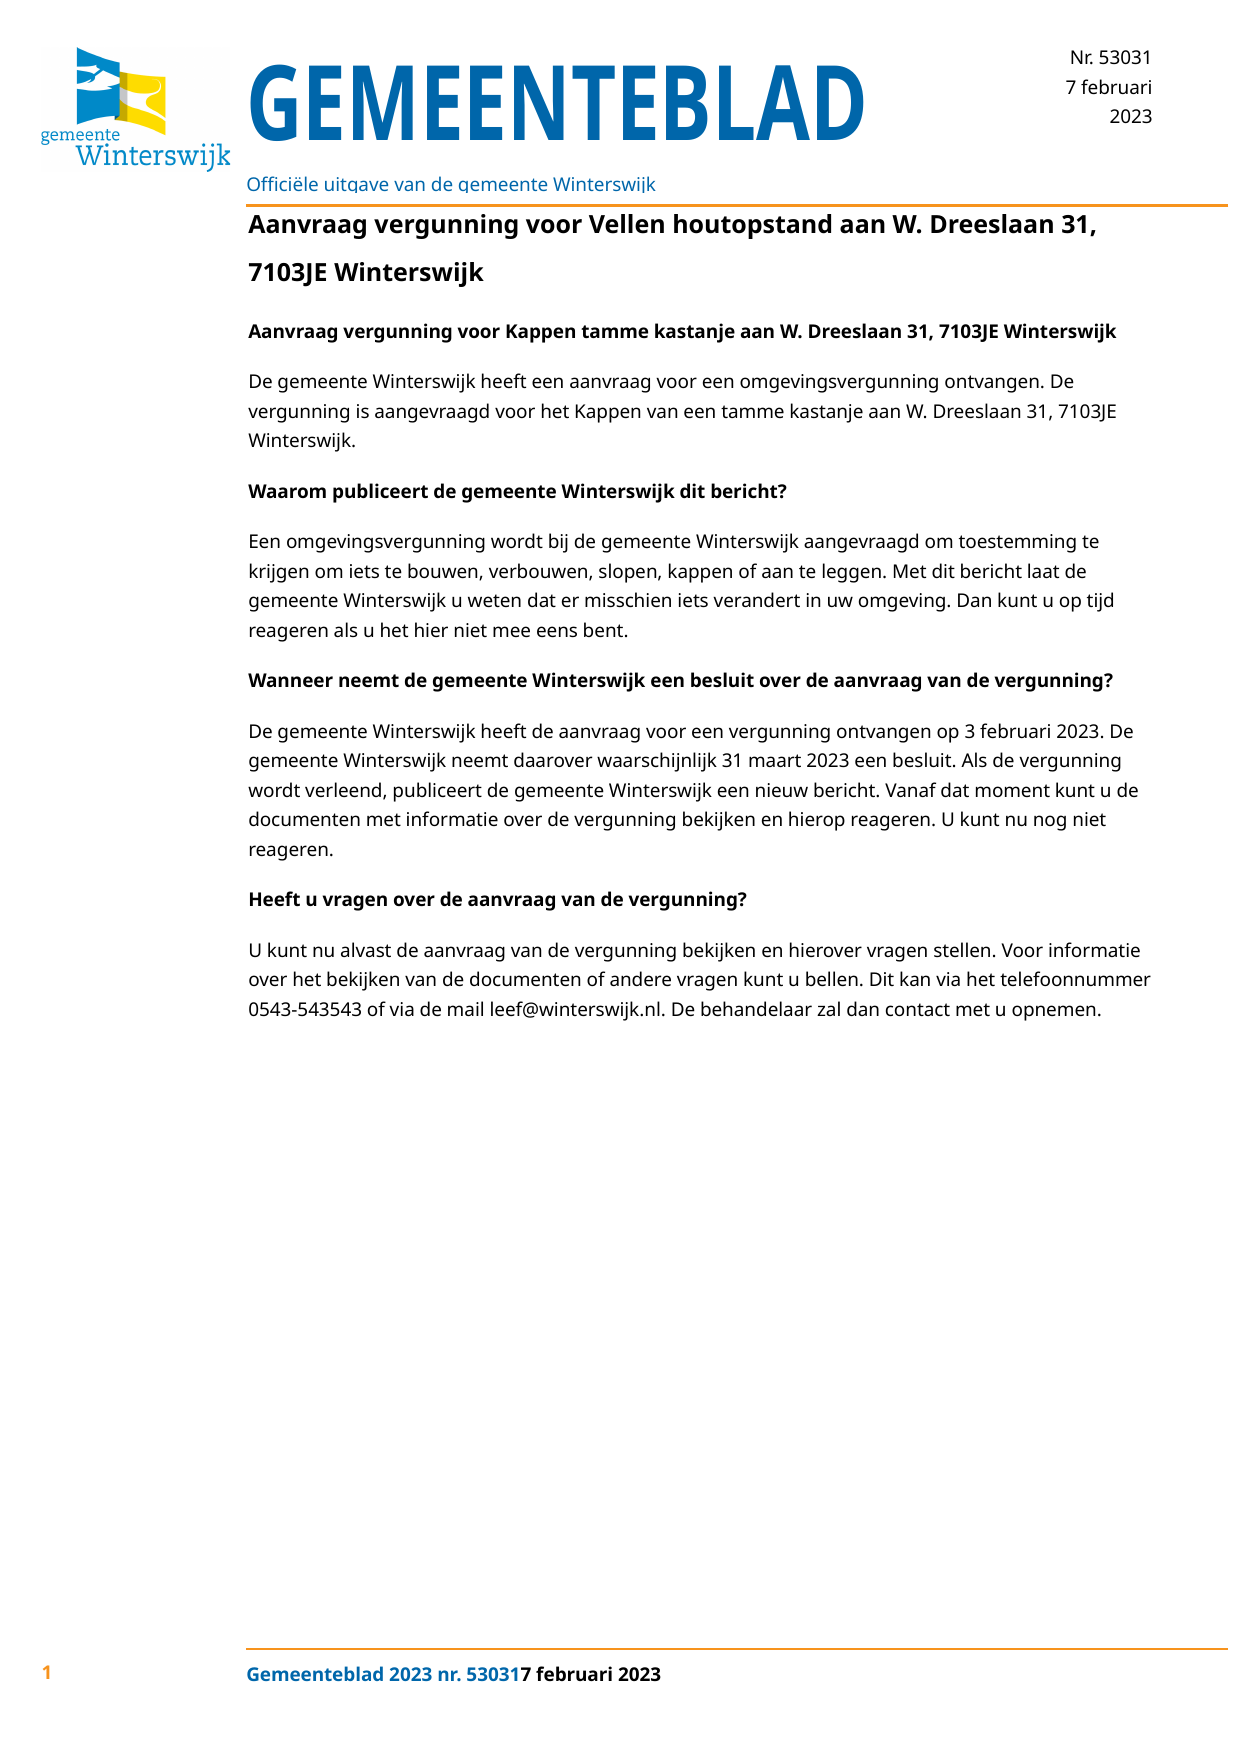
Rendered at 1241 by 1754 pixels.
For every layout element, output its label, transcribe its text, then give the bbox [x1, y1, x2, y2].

picture [41, 47, 231, 172]
text Waarom publiceert de gemeente Winterswijk dit bericht? [248, 478, 1152, 504]
text Wanneer neemt de gemeente Winterswijk een besluit over de aanvraag van de vergunning? [248, 667, 1152, 693]
picture [225, 153, 231, 162]
text De gemeente Winterswijk heeft de aanvraag voor een vergunning ontvangen op 3 februari 2023. De gemeente Winterswijk neemt daarover waarschijnlijk 31 maart 2023 een besluit. Als de vergunning wordt verleend, publiceert de gemeente Winterswijk een nieuw bericht. Vanaf dat moment kunt u de documenten met informatie over de vergunning bekijken en hierop reageren. U kunt nu nog niet reageren. [248, 718, 1152, 862]
text Heeft u vragen over de aanvraag van de vergunning? [248, 887, 1152, 912]
text Een omgevingsvergunning wordt bij de gemeente Winterswijk aangevraagd om toestemming te krijgen om iets te bouwen, verbouwen, slopen, kappen of aan te leggen. Met dit bericht laat de gemeente Winterswijk u weten dat er misschien iets verandert in uw omgeving. Dan kunt u op tijd reageren als u het hier niet mee eens bent. [248, 528, 1152, 643]
text De gemeente Winterswijk heeft een aanvraag voor een omgevingsvergunning ontvangen. De vergunning is aangevraagd voor het Kappen van een tamme kastanje aan W. Dreeslaan 31, 7103JE Winterswijk. [248, 368, 1152, 453]
text Aanvraag vergunning voor Vellen houtopstand aan W. Dreeslaan 31, 7103JE Winterswijk [248, 207, 1152, 288]
text U kunt nu alvast de aanvraag van de vergunning bekijken en hierover vragen stellen. Voor informatie over het bekijken van de documenten of andere vragen kunt u bellen. Dit kan via het telefoonnummer 0543-543543 of via de mail leef@winterswijk.nl. De behandelaar zal dan contact met u opnemen. [248, 937, 1152, 1022]
text Aanvraag vergunning voor Kappen tamme kastanje aan W. Dreeslaan 31, 7103JE Winterswijk [248, 318, 1152, 344]
